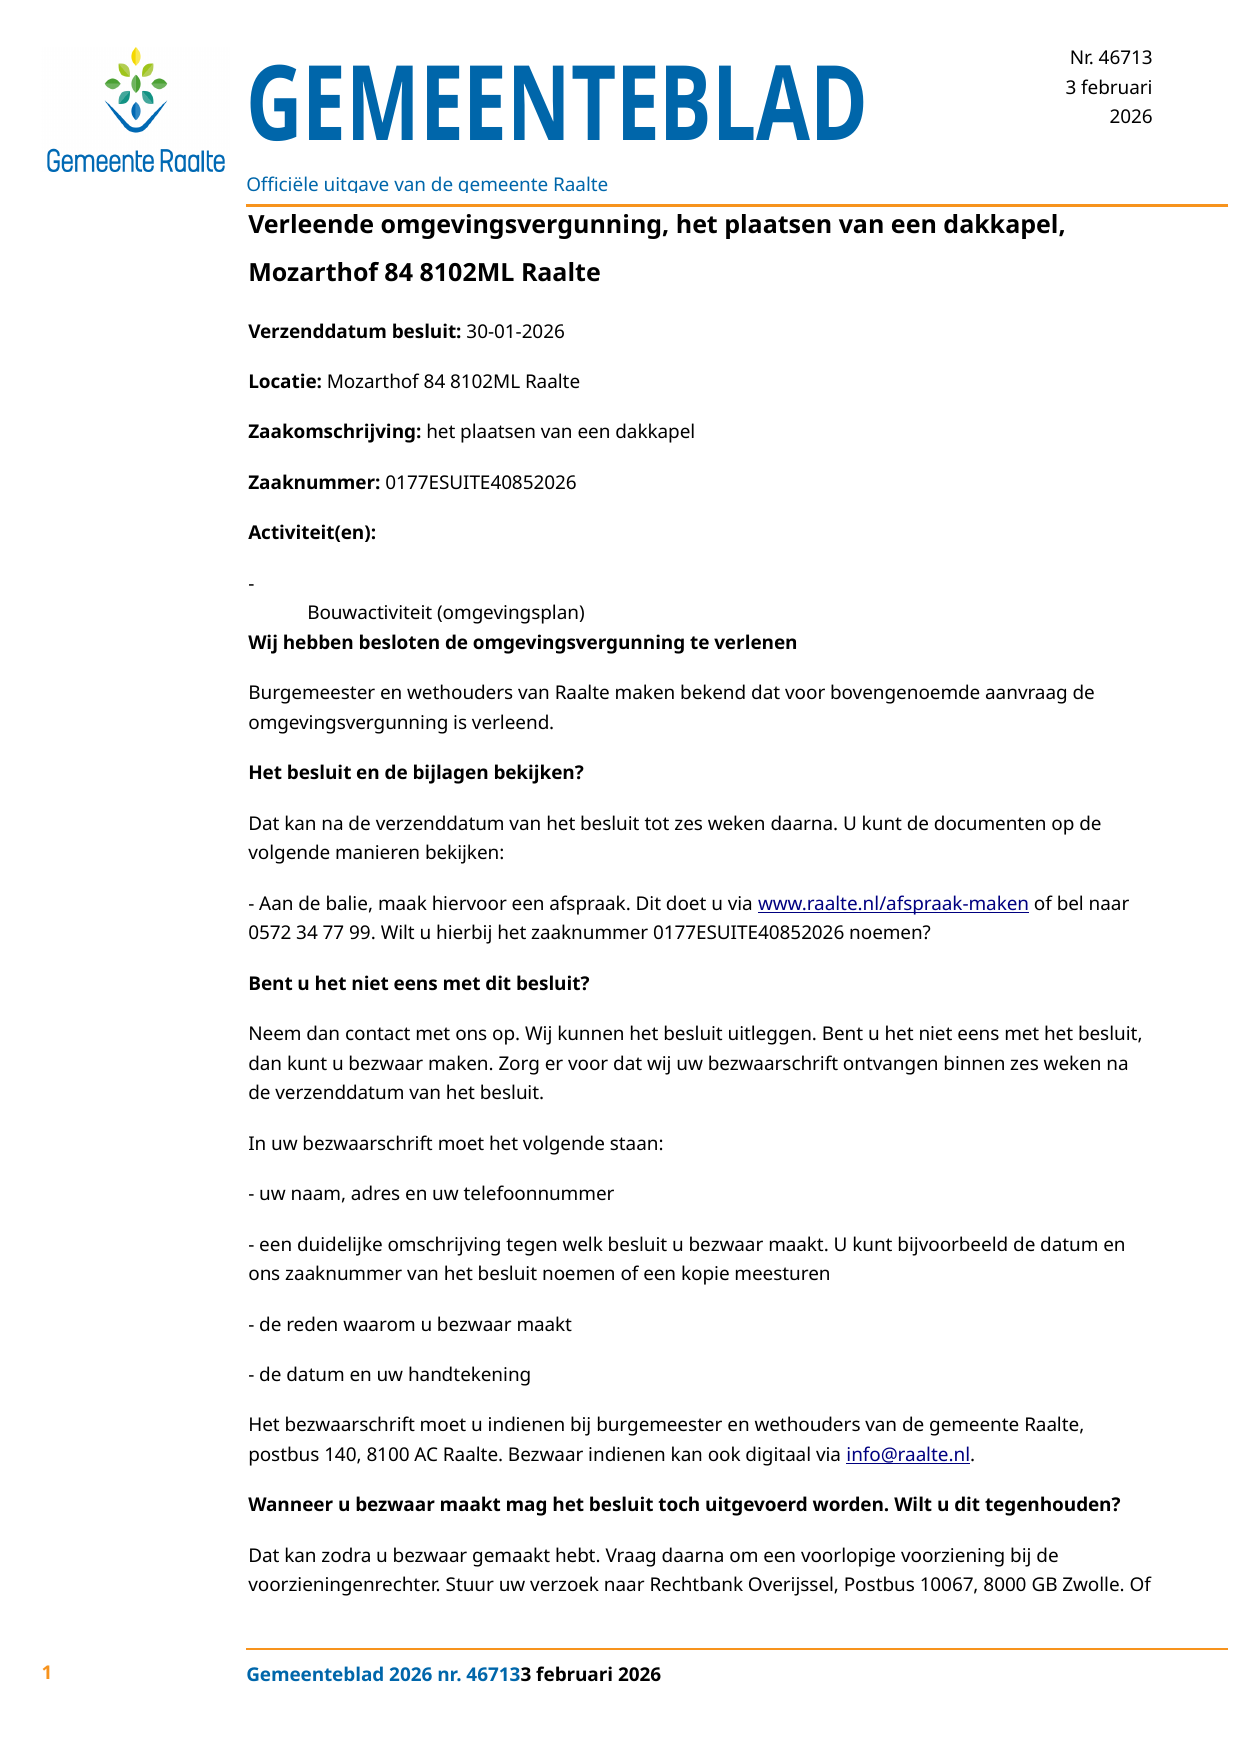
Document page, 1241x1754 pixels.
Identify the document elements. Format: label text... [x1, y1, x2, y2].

text Het bezwaarschrift moet u indienen bij burgemeester en wethouders van de gemeente Raalte, postbus 140, 8100 AC Raalte. Bezwaar indienen kan ook digitaal via info@raalte.nl. [248, 1412, 1152, 1467]
text - een duidelijke omschrijving tegen welk besluit u bezwaar maakt. U kunt bijvoorbeeld de datum en ons zaaknummer van het besluit noemen of een kopie meesturen [248, 1231, 1152, 1286]
picture [41, 47, 231, 172]
text - de reden waarom u bezwaar maakt [248, 1311, 1152, 1337]
text Dat kan zodra u bezwaar gemaakt hebt. Vraag daarna om een voorlopige voorziening bij de voorzieningenrechter. Stuur uw verzoek naar Rechtbank Overijssel, Postbus 10067, 8000 GB Zwolle. Of [248, 1542, 1152, 1597]
text Neem dan contact met ons op. Wij kunnen het besluit uitleggen. Bent u het niet eens met het besluit, dan kunt u bezwaar maken. Zorg er voor dat wij uw bezwaarschrift ontvangen binnen zes weken na de verzenddatum van het besluit. [248, 1020, 1152, 1105]
text Het besluit en de bijlagen bekijken? [248, 759, 1152, 785]
text Burgemeester en wethouders van Raalte maken bekend dat voor bovengenoemde aanvraag de omgevingsvergunning is verleend. [248, 679, 1152, 735]
list Bouwactiviteit (omgevingsplan) [248, 599, 1152, 625]
text In uw bezwaarschrift moet het volgende staan: [248, 1130, 1152, 1156]
text Bent u het niet eens met dit besluit? [248, 970, 1152, 996]
text Activiteit(en): [248, 519, 1152, 545]
text Dat kan na de verzenddatum van het besluit tot zes weken daarna. U kunt de documenten op de volgende manieren bekijken: [248, 810, 1152, 865]
text - Aan de balie, maak hiervoor een afspraak. Dit doet u via www.raalte.nl/afspraak-maken of bel naar 0572 34 77 99. Wilt u hierbij het zaaknummer 0177ESUITE40852026 noemen? [248, 890, 1152, 945]
text Verzenddatum besluit: 30-01-2026 [248, 318, 1152, 344]
text Wanneer u bezwaar maakt mag het besluit toch uitgevoerd worden. Wilt u dit tegenhouden? [248, 1492, 1152, 1517]
text Locatie: Mozarthof 84 8102ML Raalte [248, 368, 1152, 394]
text Zaaknummer: 0177ESUITE40852026 [248, 469, 1152, 495]
text - de datum en uw handtekening [248, 1361, 1152, 1387]
text Verleende omgevingsvergunning, het plaatsen van een dakkapel, Mozarthof 84 8102ML Raalte [248, 207, 1152, 288]
text Wij hebben besloten de omgevingsvergunning te verlenen [248, 629, 1152, 655]
text - uw naam, adres en uw telefoonnummer [248, 1180, 1152, 1206]
text Zaakomschrijving: het plaatsen van een dakkapel [248, 419, 1152, 444]
